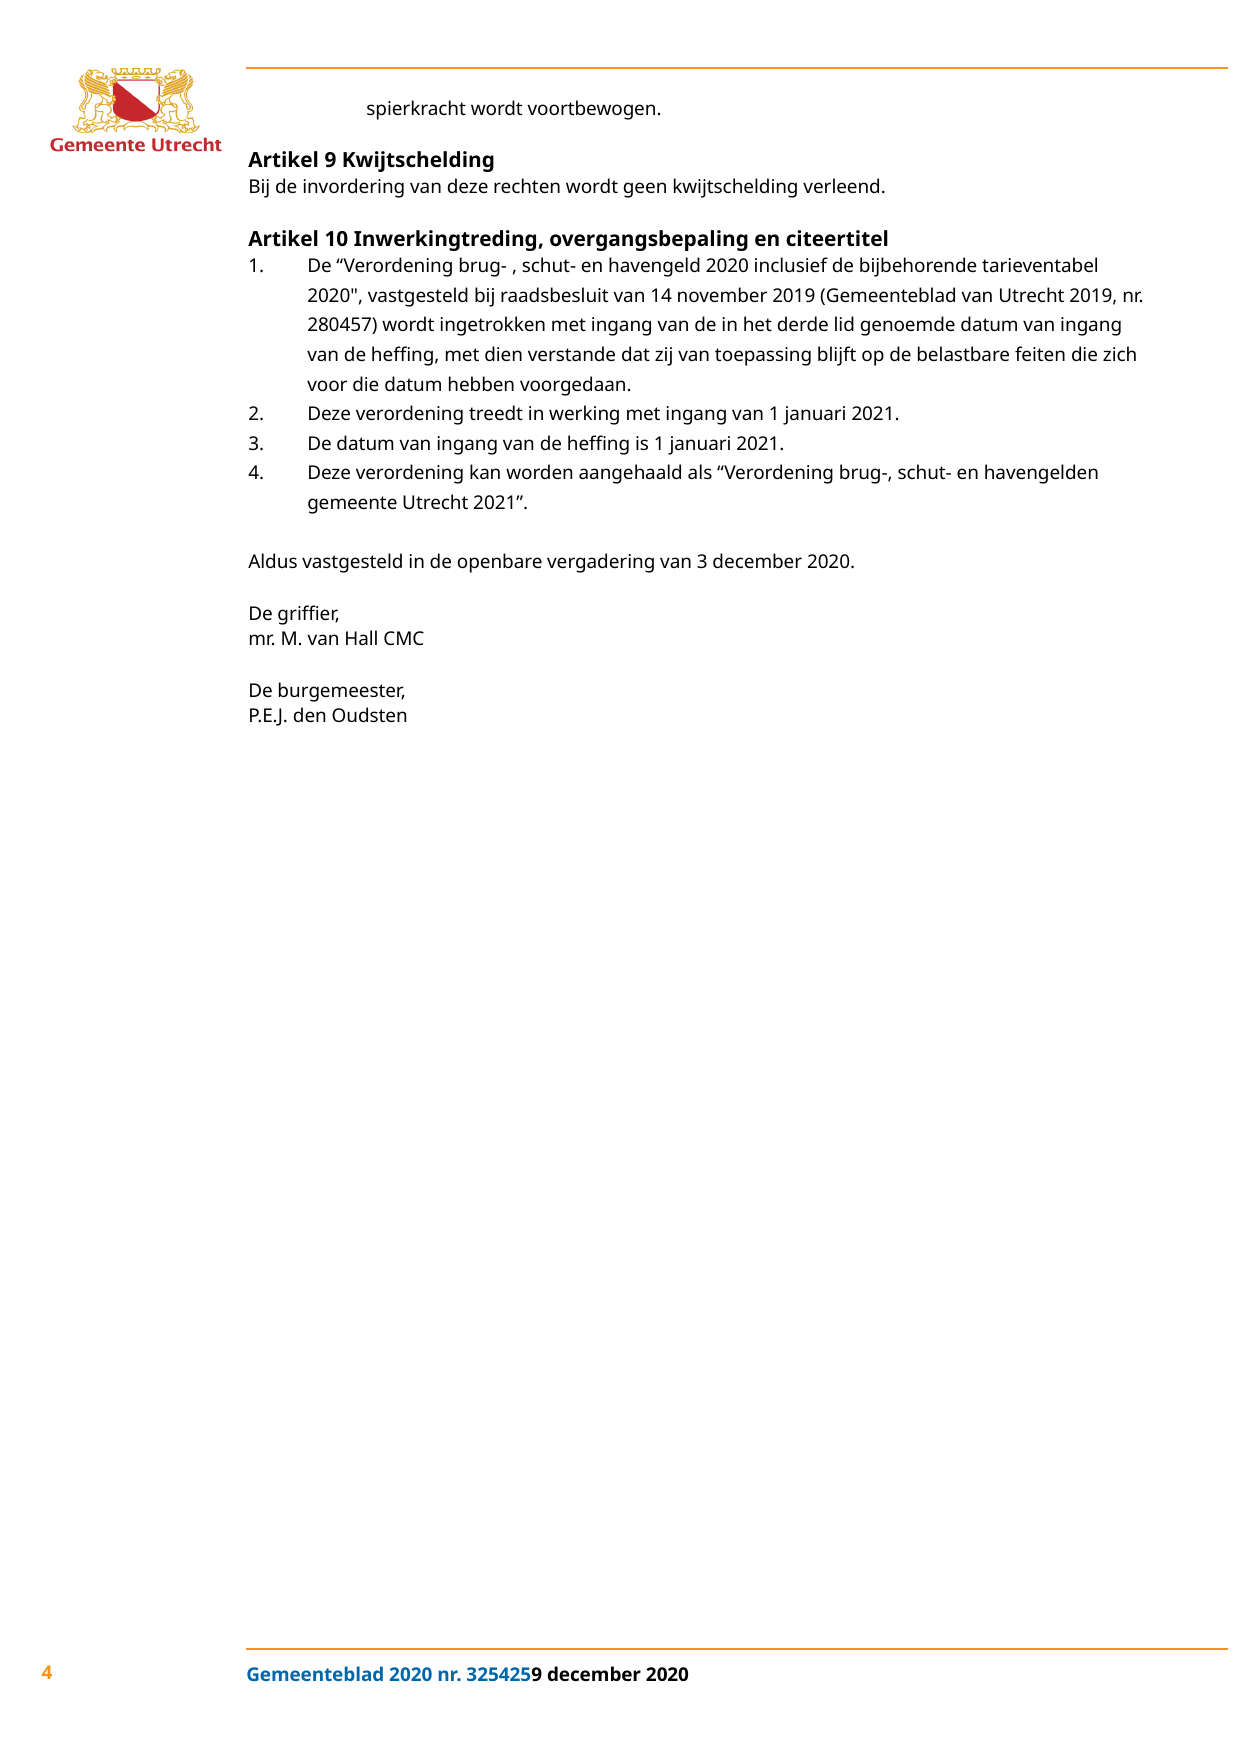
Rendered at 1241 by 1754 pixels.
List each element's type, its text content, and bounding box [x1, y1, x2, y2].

text De burgemeester, [248, 677, 1152, 703]
list spierkracht wordt voortbewogen. [307, 95, 1152, 121]
text Artikel 10 Inwerkingtreding, overgangsbepaling en citeertitel [248, 224, 1152, 252]
text Bij de invordering van deze rechten wordt geen kwijtschelding verleend. [248, 174, 1152, 199]
text P.E.J. den Oudsten [248, 703, 1152, 728]
list De “Verordening brug- , schut- en havengeld 2020 inclusief de bijbehorende tarieventabel 2020", vastgesteld bij raadsbesluit van 14 november 2019 (Gemeenteblad van Utrecht 2019, nr. 280457) wordt ingetrokken met ingang van de in het derde lid genoemde datum van ingang van de heffing, met dien verstande dat zij van toepassing blijft op de belastbare feiten die zich voor die datum hebben voorgedaan. [248, 252, 1152, 397]
text De griffier, [248, 600, 1152, 626]
list De datum van ingang van de heffing is 1 januari 2021. [248, 430, 1152, 456]
list Deze verordening kan worden aangehaald als “Verordening brug-, schut- en havengelden gemeente Utrecht 2021”. [248, 459, 1152, 515]
list Deze verordening treedt in werking met ingang van 1 januari 2021. [248, 400, 1152, 426]
text mr. M. van Hall CMC [248, 626, 1152, 651]
text Artikel 9 Kwijtschelding [248, 145, 1152, 174]
text Aldus vastgesteld in de openbare vergadering van 3 december 2020. [248, 548, 1152, 574]
picture [41, 47, 231, 172]
